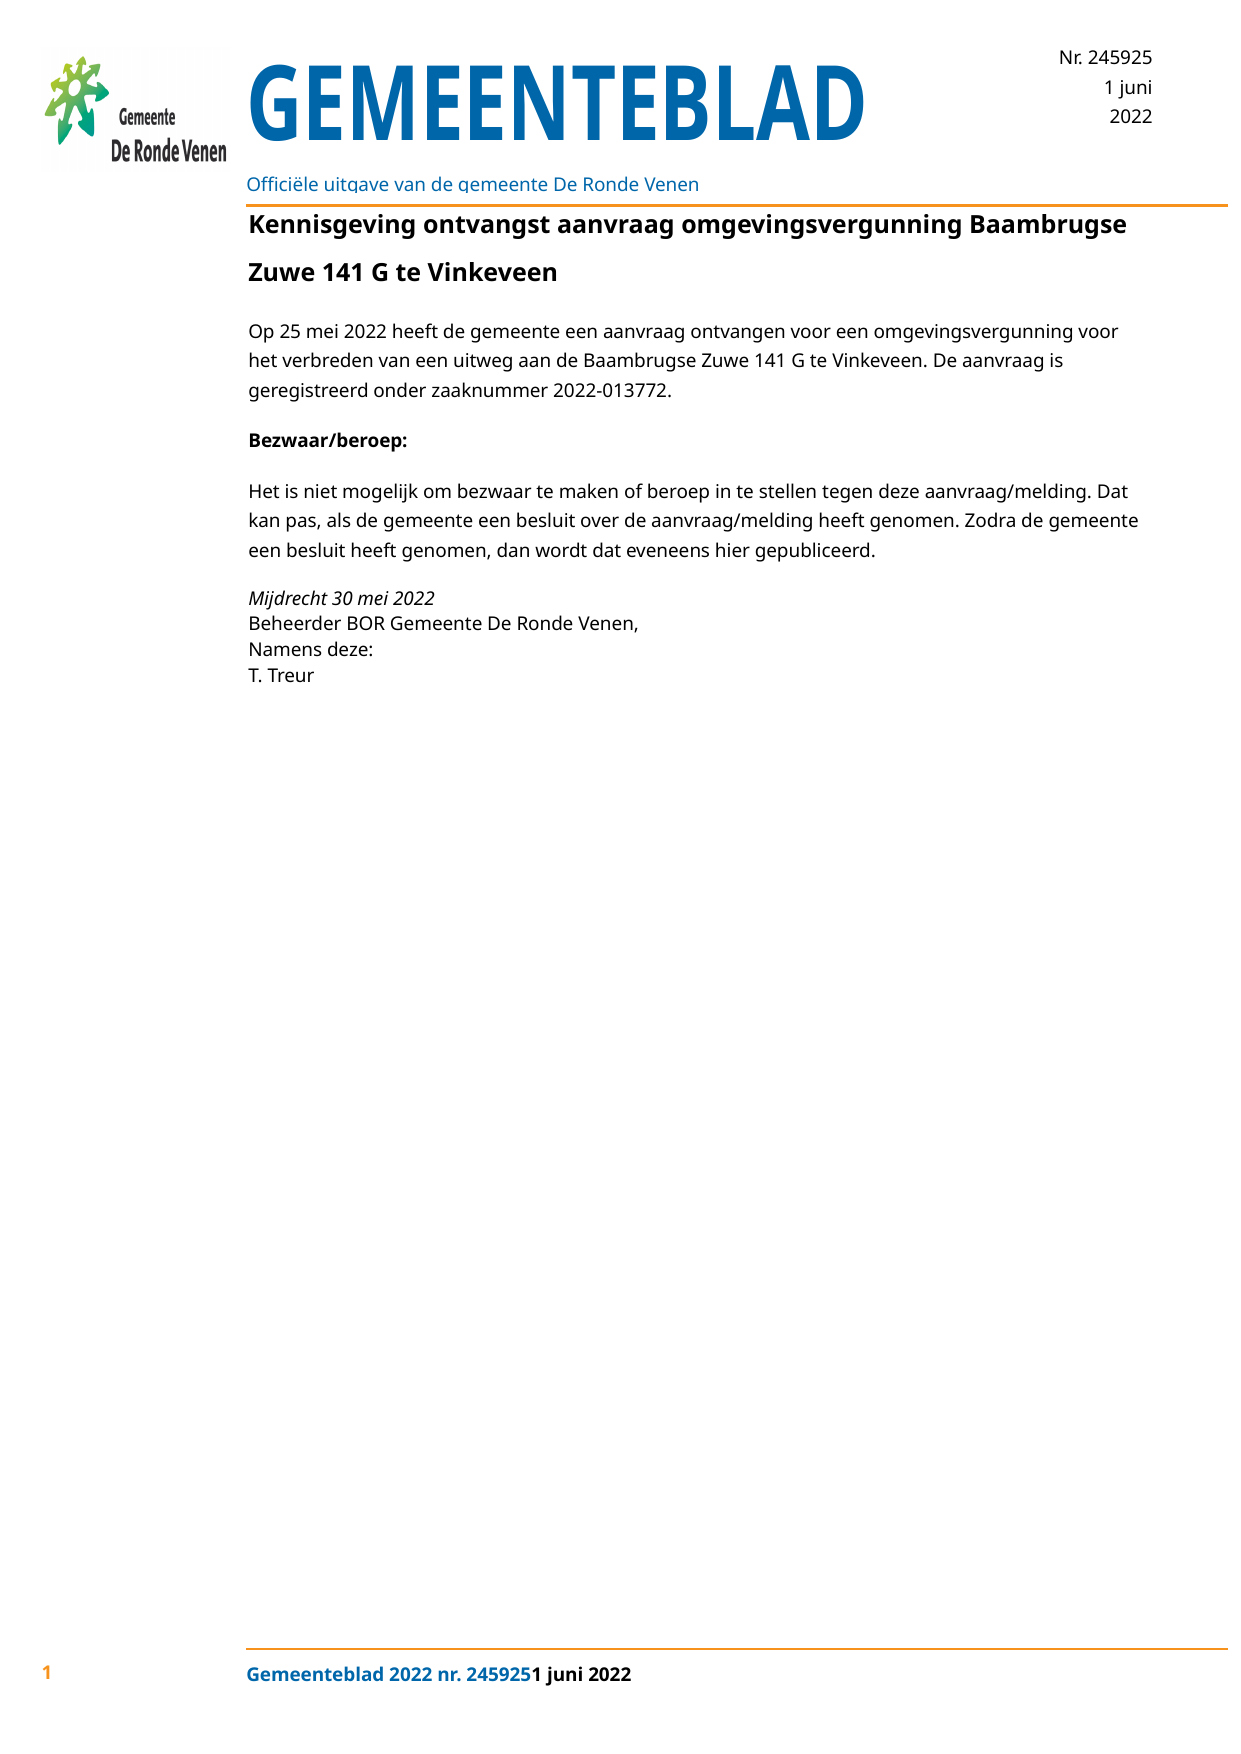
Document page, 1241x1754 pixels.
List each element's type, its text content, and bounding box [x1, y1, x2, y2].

picture [41, 47, 231, 172]
text Bezwaar/beroep: [248, 427, 1152, 453]
text Beheerder BOR Gemeente De Ronde Venen, [248, 611, 1152, 636]
text Het is niet mogelijk om bezwaar te maken of beroep in te stellen tegen deze aanvraag/melding. Dat kan pas, als de gemeente een besluit over de aanvraag/melding heeft genomen. Zodra de gemeente een besluit heeft genomen, dan wordt dat eveneens hier gepubliceerd. [248, 478, 1152, 563]
text Namens deze: [248, 636, 1152, 662]
text Op 25 mei 2022 heeft de gemeente een aanvraag ontvangen voor een omgevingsvergunning voor het verbreden van een uitweg aan de Baambrugse Zuwe 141 G te Vinkeveen. De aanvraag is geregistreerd onder zaaknummer 2022-013772. [248, 318, 1152, 403]
text T. Treur [248, 662, 1152, 688]
text Mijdrecht 30 mei 2022 [248, 585, 1152, 611]
text Kennisgeving ontvangst aanvraag omgevingsvergunning Baambrugse Zuwe 141 G te Vinkeveen [248, 207, 1152, 288]
